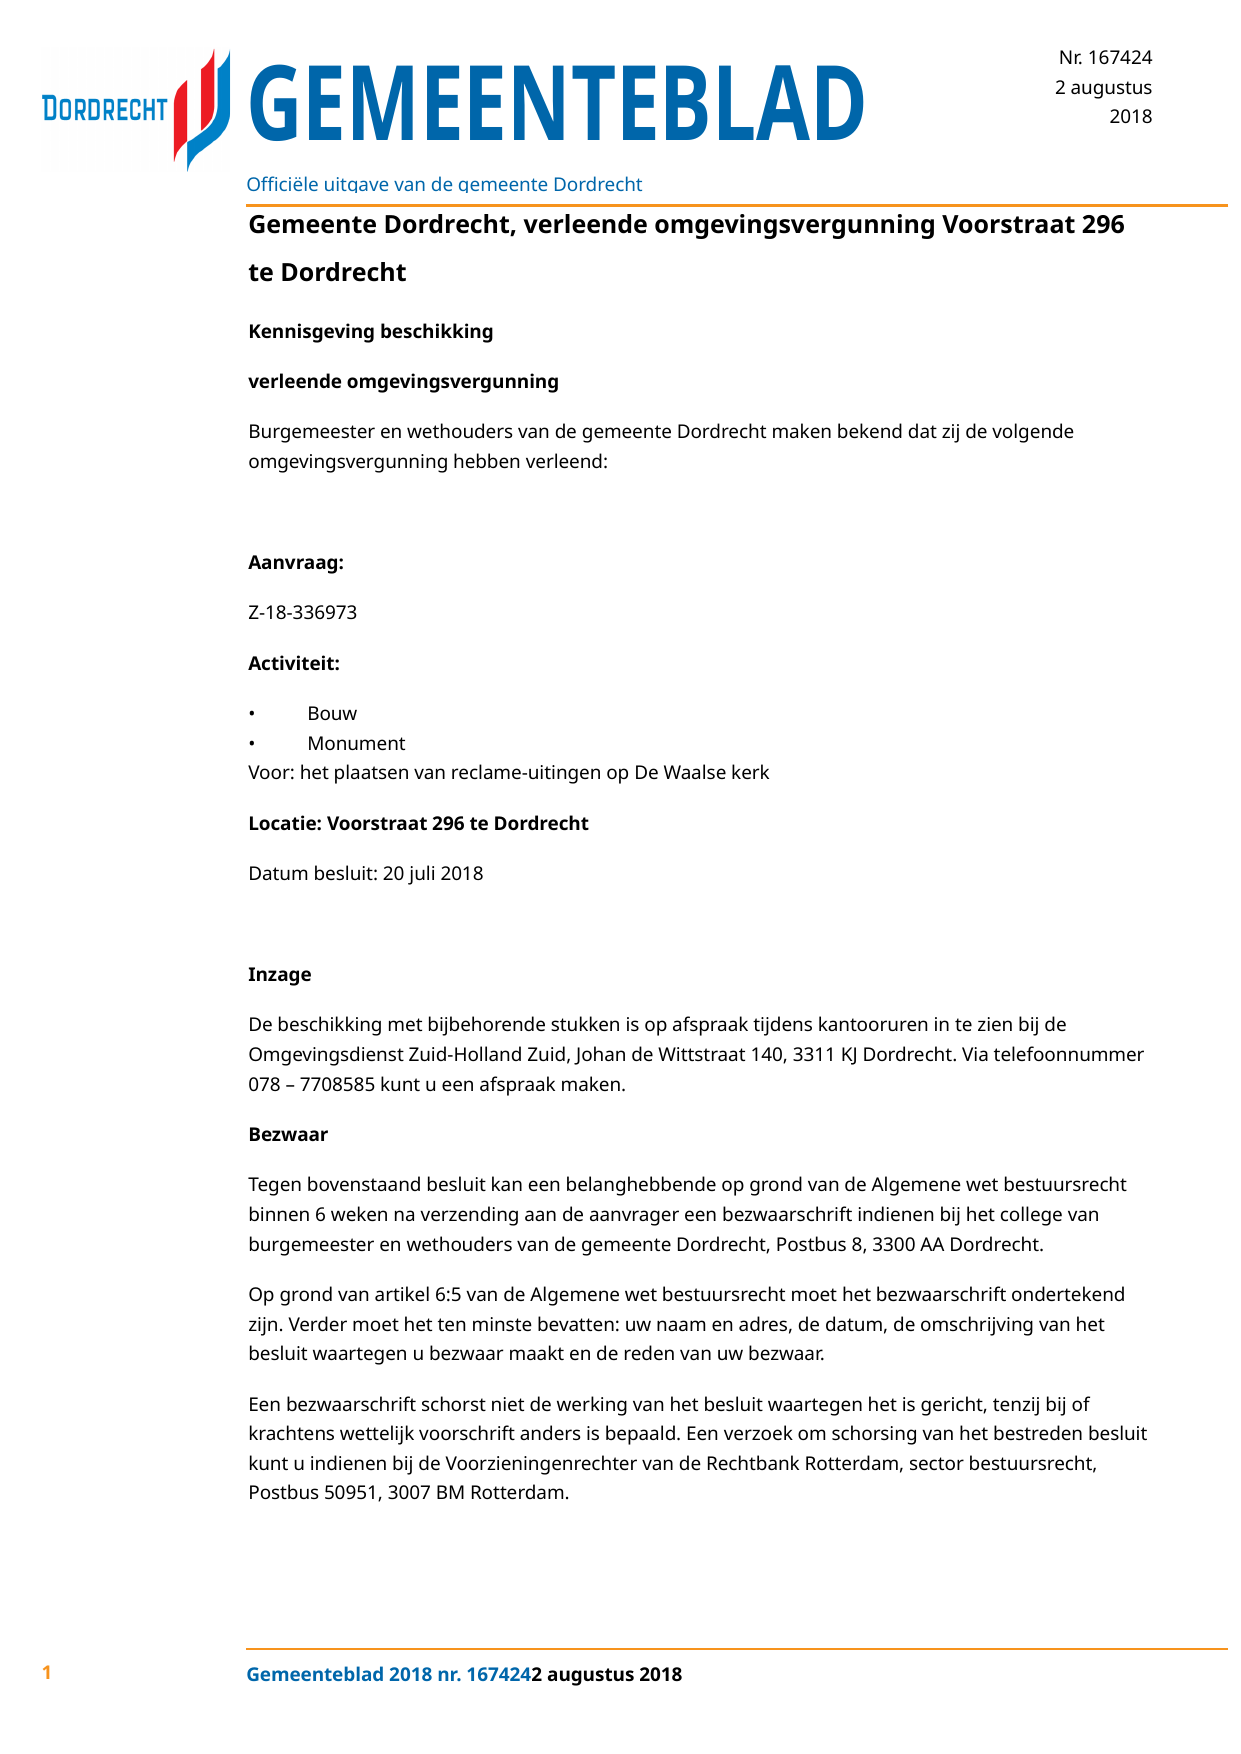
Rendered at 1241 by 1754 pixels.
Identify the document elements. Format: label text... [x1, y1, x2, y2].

text Gemeente Dordrecht, verleende omgevingsvergunning Voorstraat 296 te Dordrecht [248, 207, 1152, 288]
text Activiteit: [248, 650, 1152, 676]
text Locatie: Voorstraat 296 te Dordrecht [248, 810, 1152, 836]
list Monument [248, 730, 1152, 756]
text Op grond van artikel 6:5 van de Algemene wet bestuursrecht moet het bezwaarschrift ondertekend zijn. Verder moet het ten minste bevatten: uw naam en adres, de datum, de omschrijving van het besluit waartegen u bezwaar maakt en de reden van uw bezwaar. [248, 1281, 1152, 1366]
text Inzage [248, 961, 1152, 987]
list Bouw [248, 700, 1152, 726]
text Voor: het plaatsen van reclame-uitingen op De Waalse kerk [248, 759, 1152, 785]
text Aanvraag: [248, 549, 1152, 575]
picture [41, 47, 231, 172]
text Kennisgeving beschikking [248, 318, 1152, 344]
text Tegen bovenstaand besluit kan een belanghebbende op grond van de Algemene wet bestuursrecht binnen 6 weken na verzending aan de aanvrager een bezwaarschrift indienen bij het college van burgemeester en wethouders van de gemeente Dordrecht, Postbus 8, 3300 AA Dordrecht. [248, 1172, 1152, 1257]
text Burgemeester en wethouders van de gemeente Dordrecht maken bekend dat zij de volgende omgevingsvergunning hebben verleend: [248, 419, 1152, 474]
text Bezwaar [248, 1121, 1152, 1147]
text Een bezwaarschrift schorst niet de werking van het besluit waartegen het is gericht, tenzij bij of krachtens wettelijk voorschrift anders is bepaald. Een verzoek om schorsing van het bestreden besluit kunt u indienen bij de Voorzieningenrechter van de Rechtbank Rotterdam, sector bestuursrecht, Postbus 50951, 3007 BM Rotterdam. [248, 1391, 1152, 1505]
text Datum besluit: 20 juli 2018 [248, 860, 1152, 886]
text verleende omgevingsvergunning [248, 368, 1152, 394]
text Z-18-336973 [248, 599, 1152, 625]
text De beschikking met bijbehorende stukken is op afspraak tijdens kantooruren in te zien bij de Omgevingsdienst Zuid-Holland Zuid, Johan de Wittstraat 140, 3311 KJ Dordrecht. Via telefoonnummer 078 – 7708585 kunt u een afspraak maken. [248, 1012, 1152, 1097]
